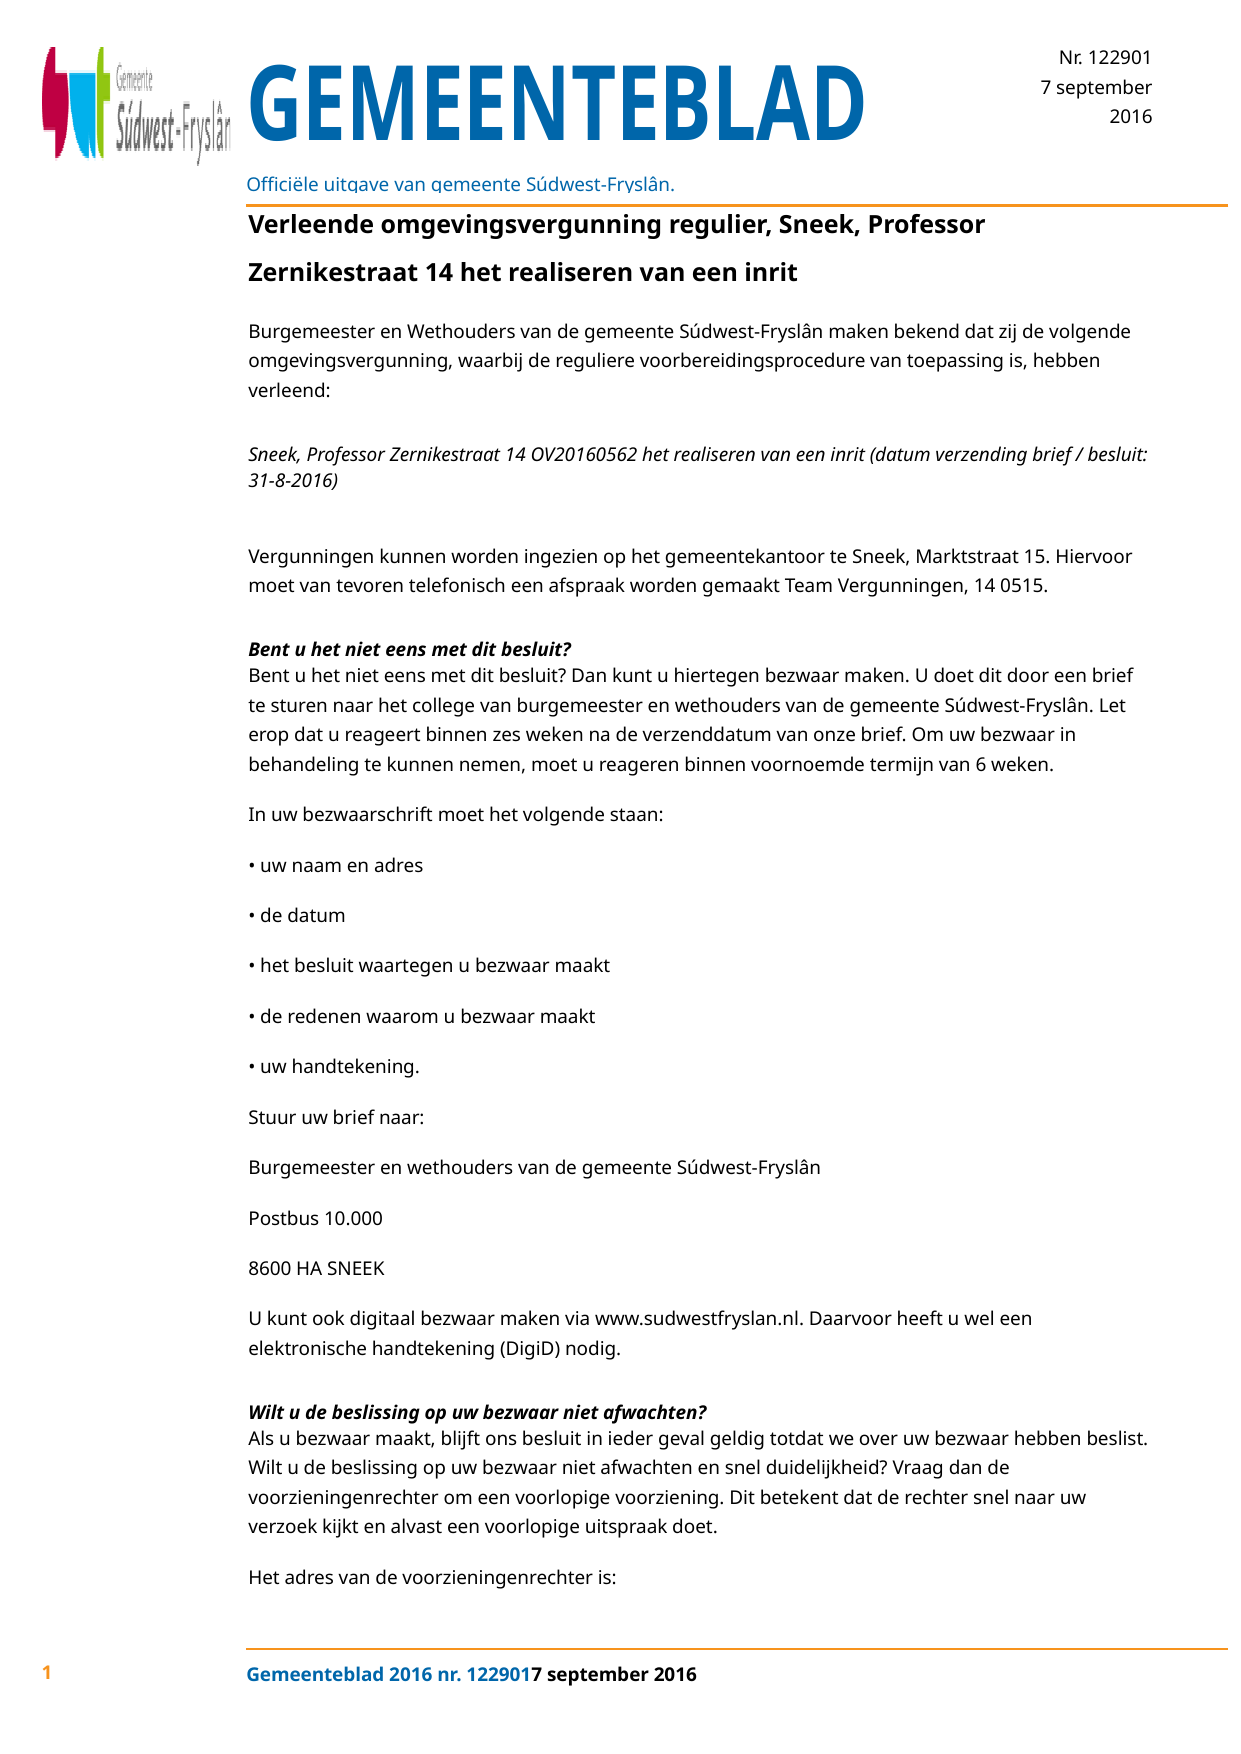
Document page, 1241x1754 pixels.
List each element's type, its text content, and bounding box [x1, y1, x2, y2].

text Verleende omgevingsvergunning regulier, Sneek, Professor Zernikestraat 14 het realiseren van een inrit [248, 207, 1152, 288]
text Burgemeester en wethouders van de gemeente Súdwest-Fryslân [248, 1154, 1152, 1180]
text Burgemeester en Wethouders van de gemeente Súdwest-Fryslân maken bekend dat zij de volgende omgevingsvergunning, waarbij de reguliere voorbereidingsprocedure van toepassing is, hebben verleend: [248, 318, 1152, 403]
text 8600 HA SNEEK [248, 1255, 1152, 1281]
text In uw bezwaarschrift moet het volgende staan: [248, 801, 1152, 827]
text Het adres van de voorzieningenrechter is: [248, 1564, 1152, 1590]
text • het besluit waartegen u bezwaar maakt [248, 953, 1152, 978]
text U kunt ook digitaal bezwaar maken via www.sudwestfryslan.nl. Daarvoor heeft u wel een elektronische handtekening (DigiD) nodig. [248, 1306, 1152, 1361]
text • uw handtekening. [248, 1053, 1152, 1079]
text Stuur uw brief naar: [248, 1104, 1152, 1129]
text Postbus 10.000 [248, 1205, 1152, 1230]
text • de redenen waarom u bezwaar maakt [248, 1003, 1152, 1029]
picture [41, 47, 231, 172]
text • uw naam en adres [248, 852, 1152, 877]
text Vergunningen kunnen worden ingezien op het gemeentekantoor te Sneek, Marktstraat 15. Hiervoor moet van tevoren telefonisch een afspraak worden gemaakt Team Vergunningen, 14 0515. [248, 543, 1152, 598]
text • de datum [248, 902, 1152, 928]
text Als u bezwaar maakt, blijft ons besluit in ieder geval geldig totdat we over uw bezwaar hebben beslist. Wilt u de beslissing op uw bezwaar niet afwachten en snel duidelijkheid? Vraag dan de voorzieningenrechter om een voorlopige voorziening. Dit betekent dat de rechter snel naar uw verzoek kijkt en alvast een voorlopige uitspraak doet. [248, 1425, 1152, 1539]
text Bent u het niet eens met dit besluit? Dan kunt u hiertegen bezwaar maken. U doet dit door een brief te sturen naar het college van burgemeester en wethouders van de gemeente Súdwest-Fryslân. Let erop dat u reageert binnen zes weken na de verzenddatum van onze brief. Om uw bezwaar in behandeling te kunnen nemen, moet u reageren binnen voornoemde termijn van 6 weken. [248, 662, 1152, 777]
text Bent u het niet eens met dit besluit? [248, 636, 1152, 662]
text Sneek, Professor Zernikestraat 14 OV20160562 het realiseren van een inrit (datum verzending brief / besluit: 31-8-2016) [248, 441, 1152, 492]
text Wilt u de beslissing op uw bezwaar niet afwachten? [248, 1399, 1152, 1425]
